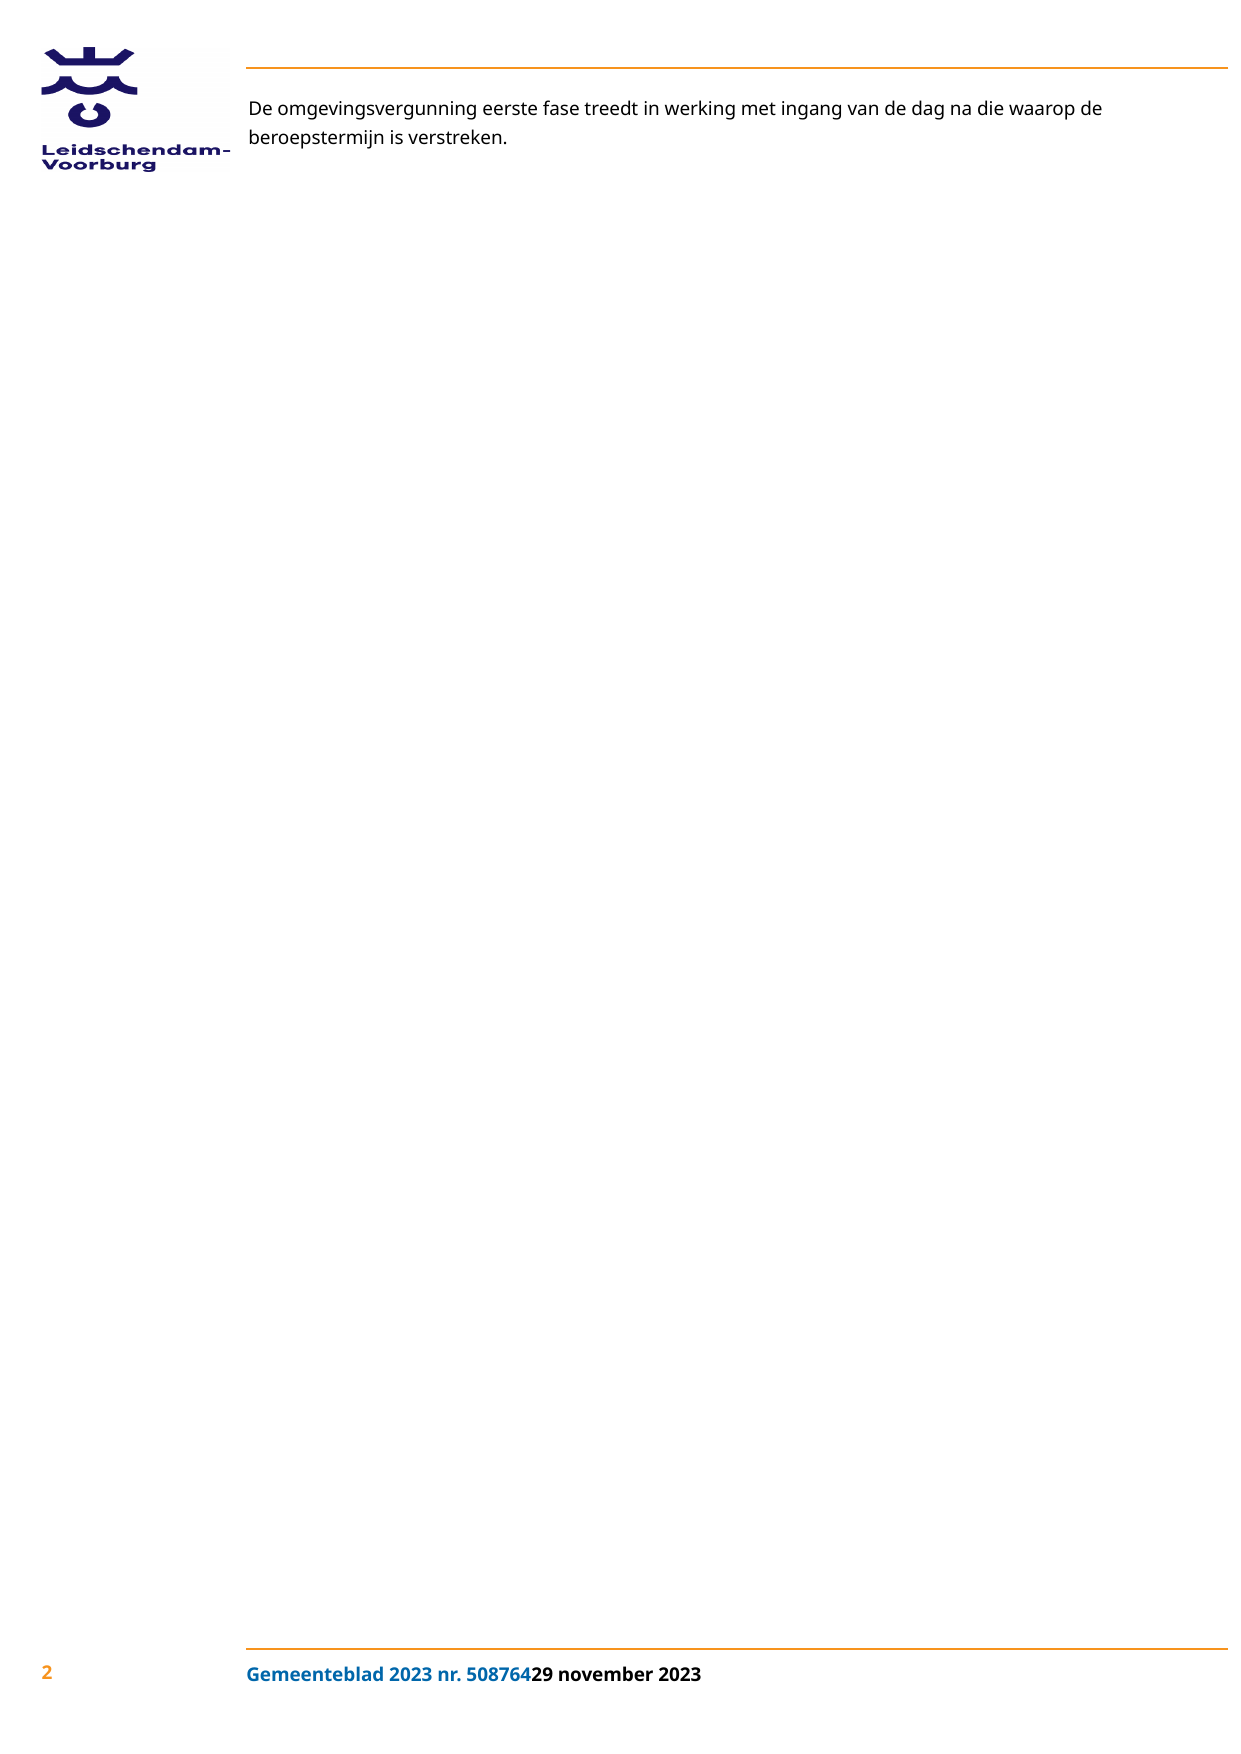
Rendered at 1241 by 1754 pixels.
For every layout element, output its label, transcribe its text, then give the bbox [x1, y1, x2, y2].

picture [41, 47, 231, 172]
text De omgevingsvergunning eerste fase treedt in werking met ingang van de dag na die waarop de beroepstermijn is verstreken. [248, 95, 1152, 150]
